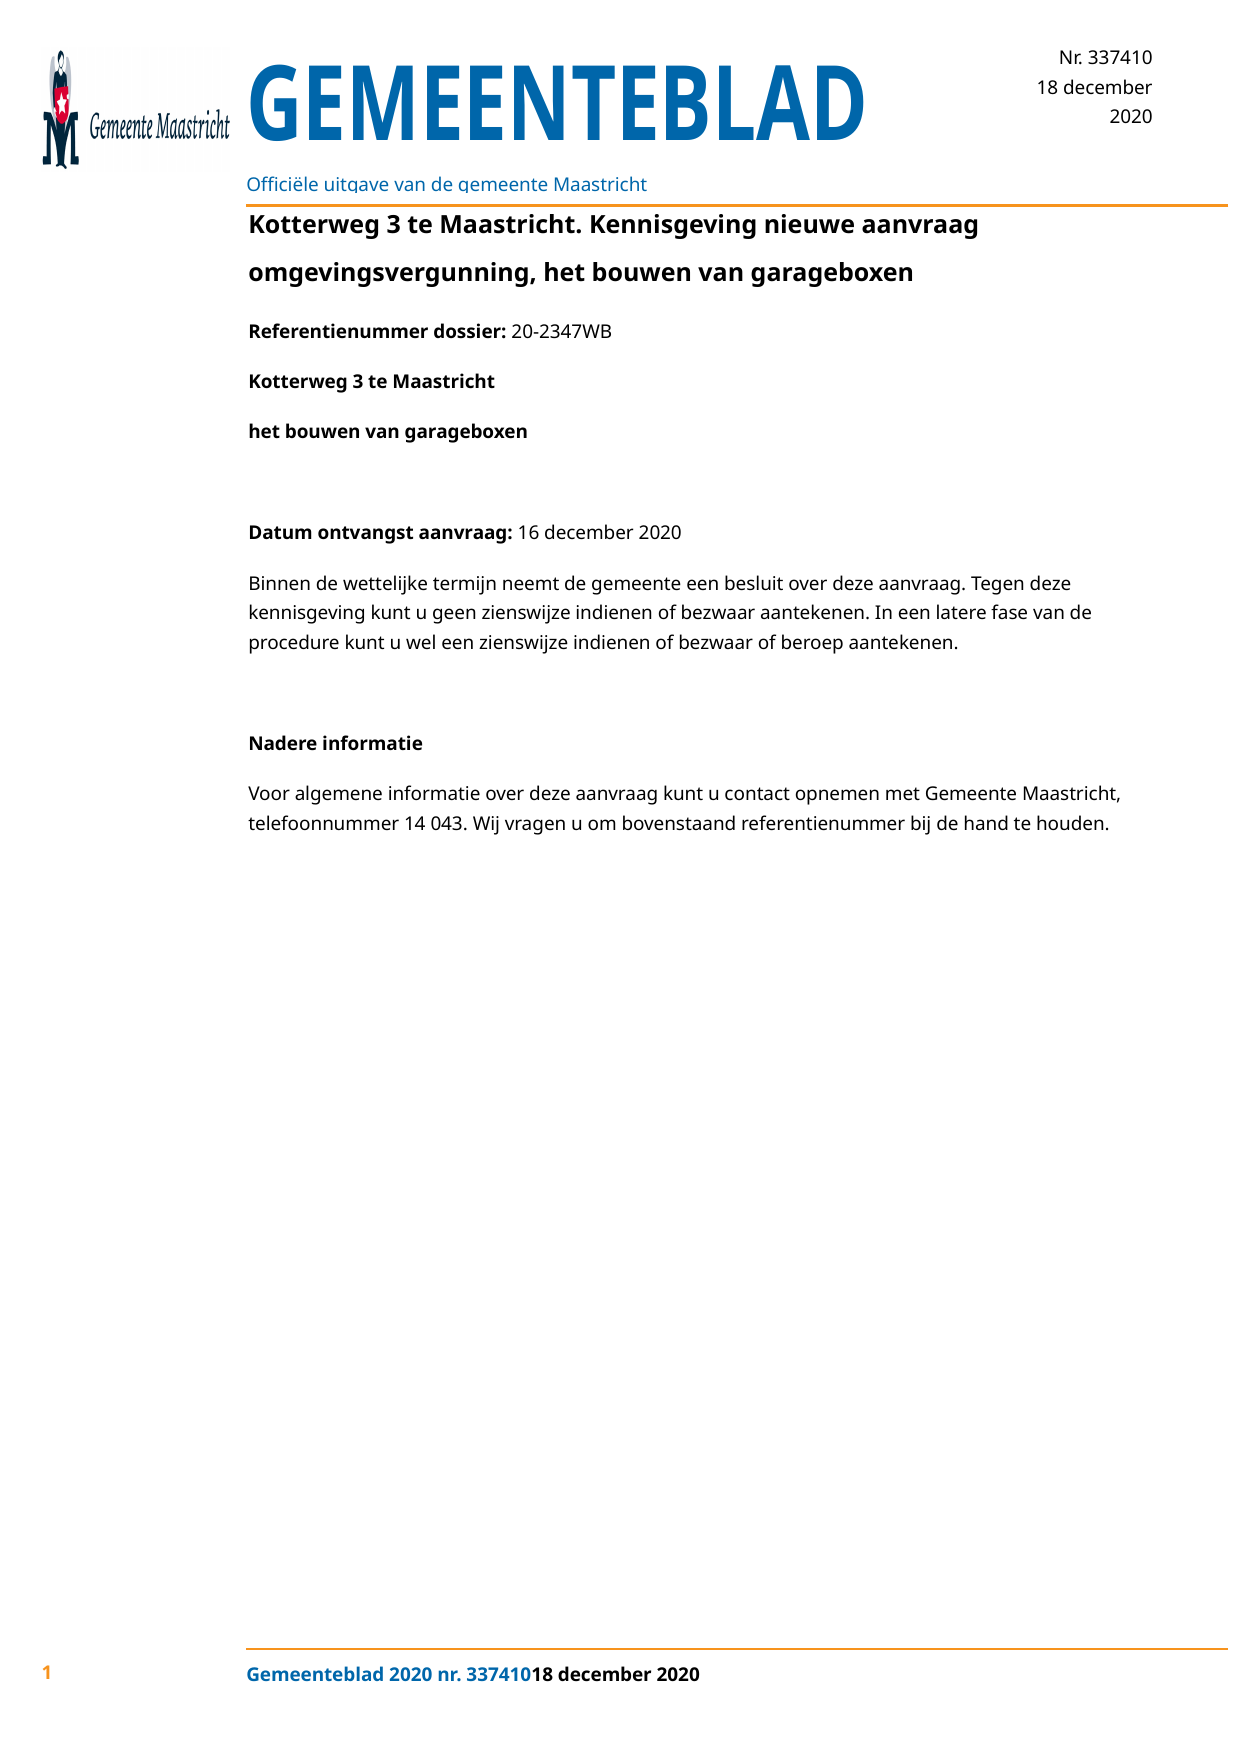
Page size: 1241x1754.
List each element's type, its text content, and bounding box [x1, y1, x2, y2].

text Kotterweg 3 te Maastricht. Kennisgeving nieuwe aanvraag omgevingsvergunning, het bouwen van garageboxen [248, 207, 1152, 288]
text Binnen de wettelijke termijn neemt de gemeente een besluit over deze aanvraag. Tegen deze kennisgeving kunt u geen zienswijze indienen of bezwaar aantekenen. In een latere fase van de procedure kunt u wel een zienswijze indienen of bezwaar of beroep aantekenen. [248, 570, 1152, 655]
text Nadere informatie [248, 730, 1152, 756]
picture [41, 47, 231, 172]
text Datum ontvangst aanvraag: 16 december 2020 [248, 519, 1152, 545]
text het bouwen van garageboxen [248, 419, 1152, 444]
text Voor algemene informatie over deze aanvraag kunt u contact opnemen met Gemeente Maastricht, telefoonnummer 14 043. Wij vragen u om bovenstaand referentienummer bij de hand te houden. [248, 780, 1152, 836]
text Kotterweg 3 te Maastricht [248, 368, 1152, 394]
text Referentienummer dossier: 20-2347WB [248, 318, 1152, 344]
